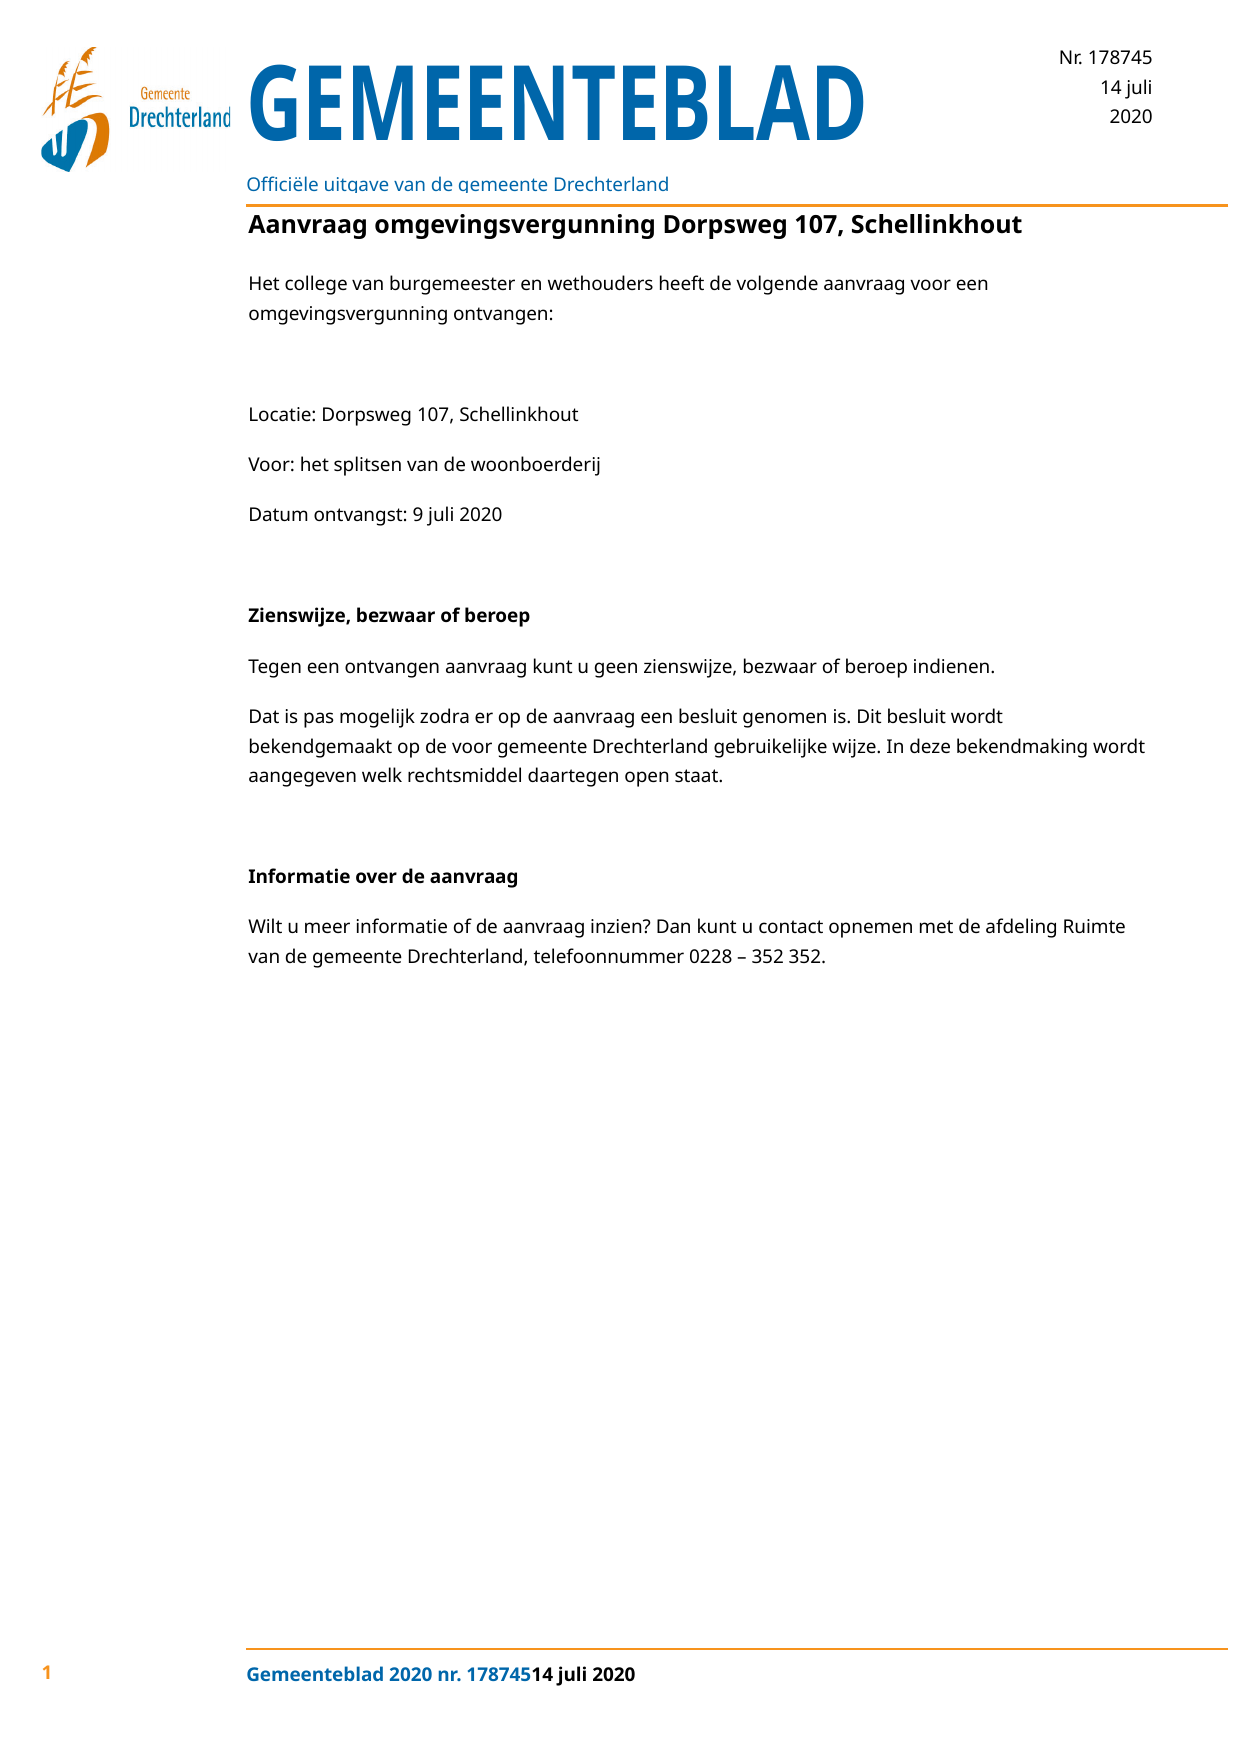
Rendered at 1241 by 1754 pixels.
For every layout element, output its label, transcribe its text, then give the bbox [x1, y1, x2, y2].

text Informatie over de aanvraag [248, 863, 1152, 889]
picture [41, 47, 231, 172]
text Wilt u meer informatie of de aanvraag inzien? Dan kunt u contact opnemen met de afdeling Ruimte van de gemeente Drechterland, telefoonnummer 0228 – 352 352. [248, 914, 1152, 969]
text Dat is pas mogelijk zodra er op de aanvraag een besluit genomen is. Dit besluit wordt bekendgemaakt op de voor gemeente Drechterland gebruikelijke wijze. In deze bekendmaking wordt aangegeven welk rechtsmiddel daartegen open staat. [248, 703, 1152, 788]
text Tegen een ontvangen aanvraag kunt u geen zienswijze, bezwaar of beroep indienen. [248, 653, 1152, 678]
text Zienswijze, bezwaar of beroep [248, 602, 1152, 628]
text Het college van burgemeester en wethouders heeft de volgende aanvraag voor een omgevingsvergunning ontvangen: [248, 270, 1152, 326]
picture [226, 115, 231, 124]
text Aanvraag omgevingsvergunning Dorpsweg 107, Schellinkhout [248, 207, 1152, 241]
text Datum ontvangst: 9 juli 2020 [248, 502, 1152, 527]
text Locatie: Dorpsweg 107, Schellinkhout [248, 401, 1152, 426]
text Voor: het splitsen van de woonboerderij [248, 451, 1152, 477]
picture [41, 158, 64, 172]
